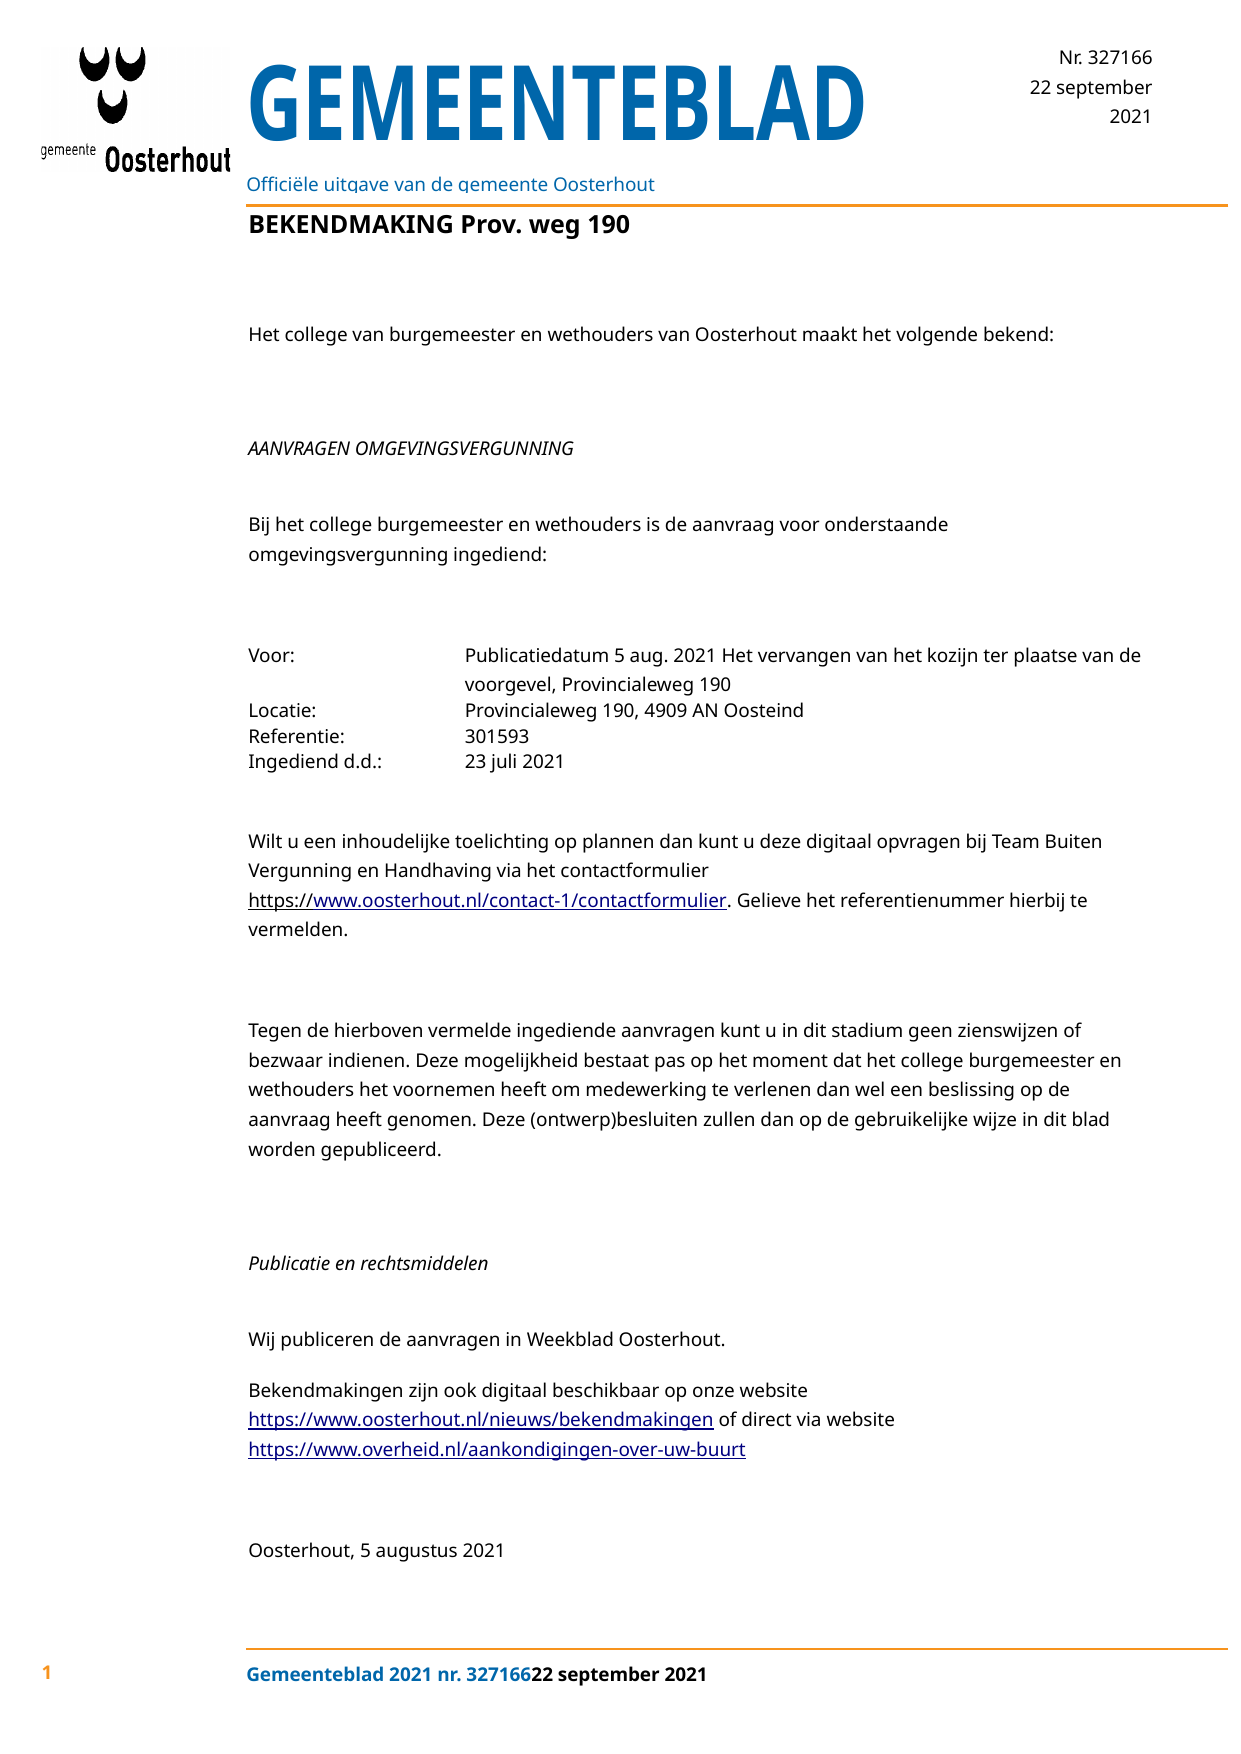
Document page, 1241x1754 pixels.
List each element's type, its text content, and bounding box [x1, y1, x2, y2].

picture [41, 47, 231, 172]
table_header Publicatiedatum 5 aug. 2021 Het vervangen van het kozijn ter plaatse van de voorgevel, Provincialeweg 190 [465, 642, 1152, 697]
table_cell Ingediend d.d.: [248, 749, 464, 774]
table_cell Provincialeweg 190, 4909 AN Oosteind [465, 697, 1152, 723]
text Publicatie en rechtsmiddelen [248, 1250, 1152, 1276]
text AANVRAGEN OMGEVINGSVERGUNNING [248, 435, 1152, 461]
text Tegen de hierboven vermelde ingediende aanvragen kunt u in dit stadium geen zienswijzen of bezwaar indienen. Deze mogelijkheid bestaat pas op het moment dat het college burgemeester en wethouders het voornemen heeft om medewerking te verlenen dan wel een beslissing op de aanvraag heeft genomen. Deze (ontwerp)besluiten zullen dan op de gebruikelijke wijze in dit blad worden gepubliceerd. [248, 1017, 1152, 1162]
text Bekendmakingen zijn ook digitaal beschikbaar op onze website https://www.oosterhout.nl/nieuws/bekendmakingen of direct via website https://www.overheid.nl/aankondigingen-over-uw-buurt [248, 1377, 1152, 1462]
text Bij het college burgemeester en wethouders is de aanvraag voor onderstaande omgevingsvergunning ingediend: [248, 511, 1152, 567]
table_cell Locatie: [248, 697, 464, 723]
text Wilt u een inhoudelijke toelichting op plannen dan kunt u deze digitaal opvragen bij Team Buiten Vergunning en Handhaving via het contactformulier https://www.oosterhout.nl/contact-1/contactformulier. Gelieve het referentienummer hierbij te vermelden. [248, 828, 1152, 942]
table_cell 301593 [465, 723, 1152, 748]
text Het college van burgemeester en wethouders van Oosterhout maakt het volgende bekend: [248, 321, 1152, 346]
table_header Voor: [248, 642, 464, 697]
table_cell 23 juli 2021 [465, 749, 1152, 774]
text Oosterhout, 5 augustus 2021 [248, 1537, 1152, 1562]
text BEKENDMAKING Prov. weg 190 [248, 207, 1152, 241]
table_cell Referentie: [248, 723, 464, 748]
text Wij publiceren de aanvragen in Weekblad Oosterhout. [248, 1326, 1152, 1352]
